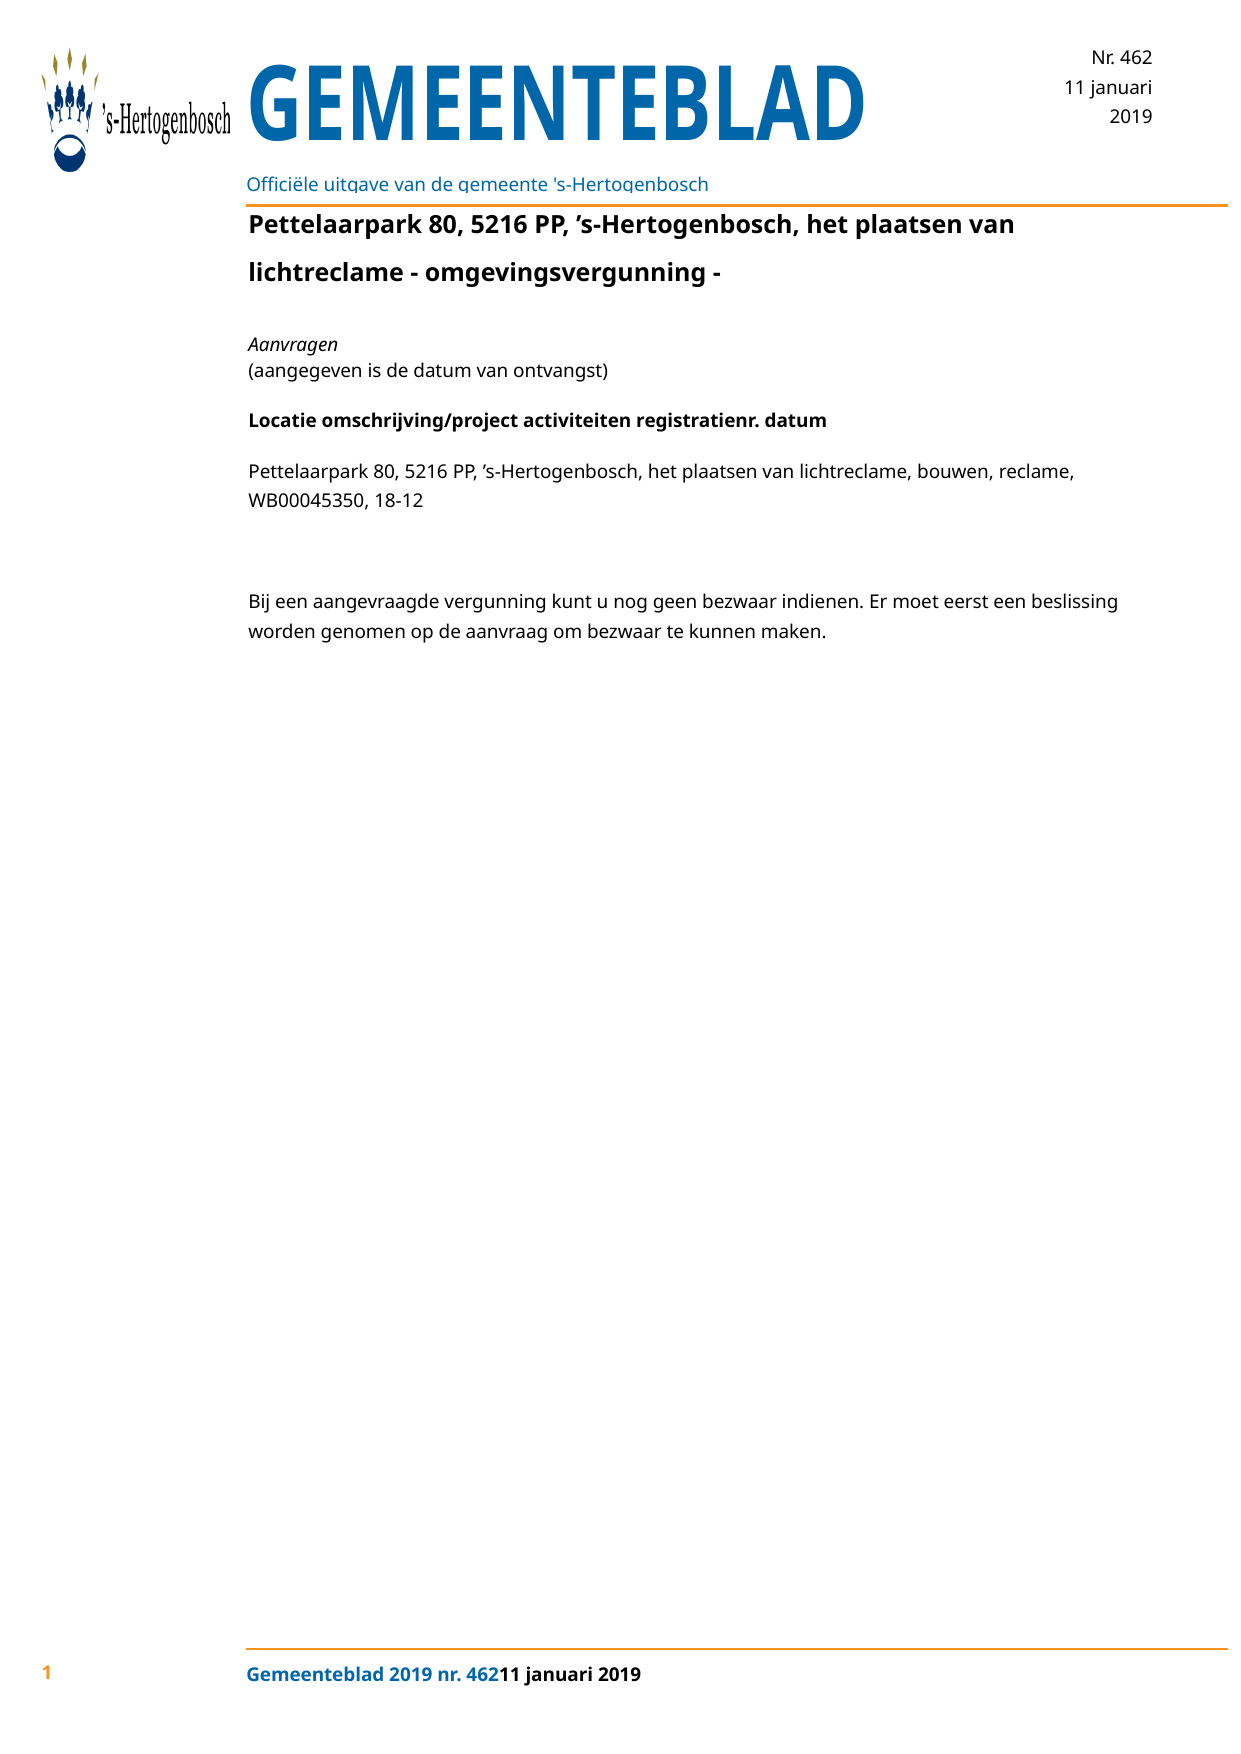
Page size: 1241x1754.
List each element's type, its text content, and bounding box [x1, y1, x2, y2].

text Aanvragen [248, 331, 1152, 357]
text Pettelaarpark 80, 5216 PP, ’s-Hertogenbosch, het plaatsen van lichtreclame, bouwen, reclame, WB00045350, 18-12 [248, 458, 1152, 513]
text Pettelaarpark 80, 5216 PP, ’s-Hertogenbosch, het plaatsen van lichtreclame - omgevingsvergunning - [248, 207, 1152, 288]
text Bij een aangevraagde vergunning kunt u nog geen bezwaar indienen. Er moet eerst een beslissing worden genomen op de aanvraag om bezwaar te kunnen maken. [248, 588, 1152, 644]
text (aangegeven is de datum van ontvangst) [248, 357, 1152, 383]
picture [41, 47, 231, 172]
text Locatie omschrijving/project activiteiten registratienr. datum [248, 408, 1152, 433]
